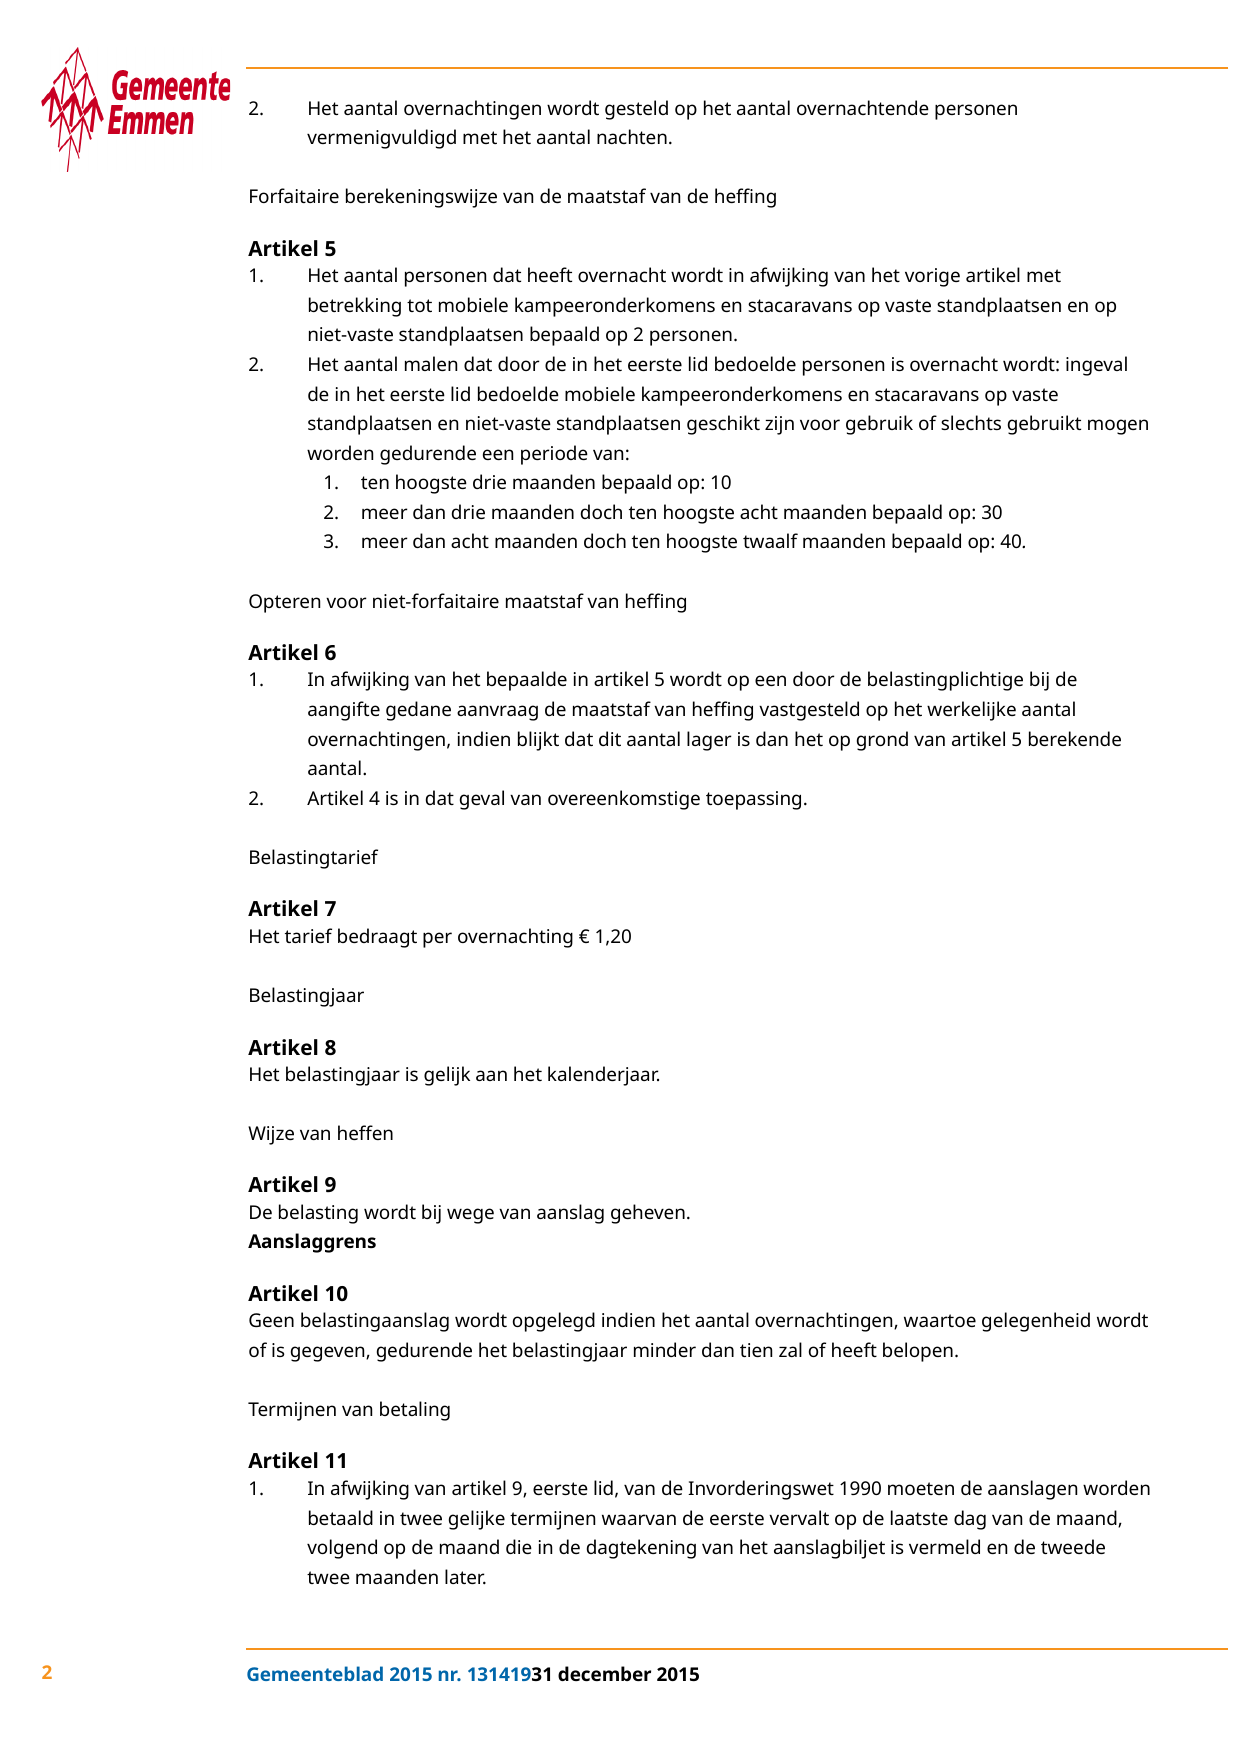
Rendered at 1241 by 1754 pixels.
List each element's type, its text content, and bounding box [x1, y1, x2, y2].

text Geen belastingaanslag wordt opgelegd indien het aantal overnachtingen, waartoe gelegenheid wordt of is gegeven, gedurende het belastingjaar minder dan tien zal of heeft belopen. [248, 1307, 1152, 1363]
text Artikel 6 [248, 638, 1152, 667]
list In afwijking van artikel 9, eerste lid, van de Invorderingswet 1990 moeten de aanslagen worden betaald in twee gelijke termijnen waarvan de eerste vervalt op de laatste dag van de maand, volgend op de maand die in de dagtekening van het aanslagbiljet is vermeld en de tweede twee maanden later. [248, 1475, 1152, 1589]
picture [41, 47, 231, 172]
text Het tarief bedraagt per overnachting € 1,20 [248, 923, 1152, 949]
text Forfaitaire berekeningswijze van de maatstaf van de heffing [248, 183, 1152, 209]
text Artikel 11 [248, 1447, 1152, 1475]
text Artikel 7 [248, 894, 1152, 923]
text Artikel 9 [248, 1171, 1152, 1199]
text Artikel 10 [248, 1279, 1152, 1307]
text De belasting wordt bij wege van aanslag geheven. [248, 1199, 1152, 1225]
text Belastingjaar [248, 982, 1152, 1008]
list ten hoogste drie maanden bepaald op: 10 [323, 469, 1152, 495]
list Het aantal overnachtingen wordt gesteld op het aantal overnachtende personen vermenigvuldigd met het aantal nachten. [248, 95, 1152, 150]
text Belastingtarief [248, 844, 1152, 870]
text Aanslaggrens [248, 1229, 1152, 1254]
text Artikel 5 [248, 234, 1152, 262]
text Het belastingjaar is gelijk aan het kalenderjaar. [248, 1061, 1152, 1087]
list Het aantal personen dat heeft overnacht wordt in afwijking van het vorige artikel met betrekking tot mobiele kampeeronderkomens en stacaravans op vaste standplaatsen en op niet-vaste standplaatsen bepaald op 2 personen. [248, 262, 1152, 347]
text Termijnen van betaling [248, 1396, 1152, 1422]
list meer dan acht maanden doch ten hoogste twaalf maanden bepaald op: 40. [323, 529, 1152, 554]
list In afwijking van het bepaalde in artikel 5 wordt op een door de belastingplichtige bij de aangifte gedane aanvraag de maatstaf van heffing vastgesteld op het werkelijke aantal overnachtingen, indien blijkt dat dit aantal lager is dan het op grond van artikel 5 berekende aantal. [248, 667, 1152, 781]
list Artikel 4 is in dat geval van overeenkomstige toepassing. [248, 785, 1152, 811]
list Het aantal malen dat door de in het eerste lid bedoelde personen is overnacht wordt: ingeval de in het eerste lid bedoelde mobiele kampeeronderkomens en stacaravans op vaste standplaatsen en niet-vaste standplaatsen geschikt zijn voor gebruik of slechts gebruikt mogen worden gedurende een periode van: [248, 351, 1152, 466]
list meer dan drie maanden doch ten hoogste acht maanden bepaald op: 30 [323, 499, 1152, 525]
text Wijze van heffen [248, 1120, 1152, 1146]
text Opteren voor niet-forfaitaire maatstaf van heffing [248, 588, 1152, 613]
text Artikel 8 [248, 1033, 1152, 1061]
